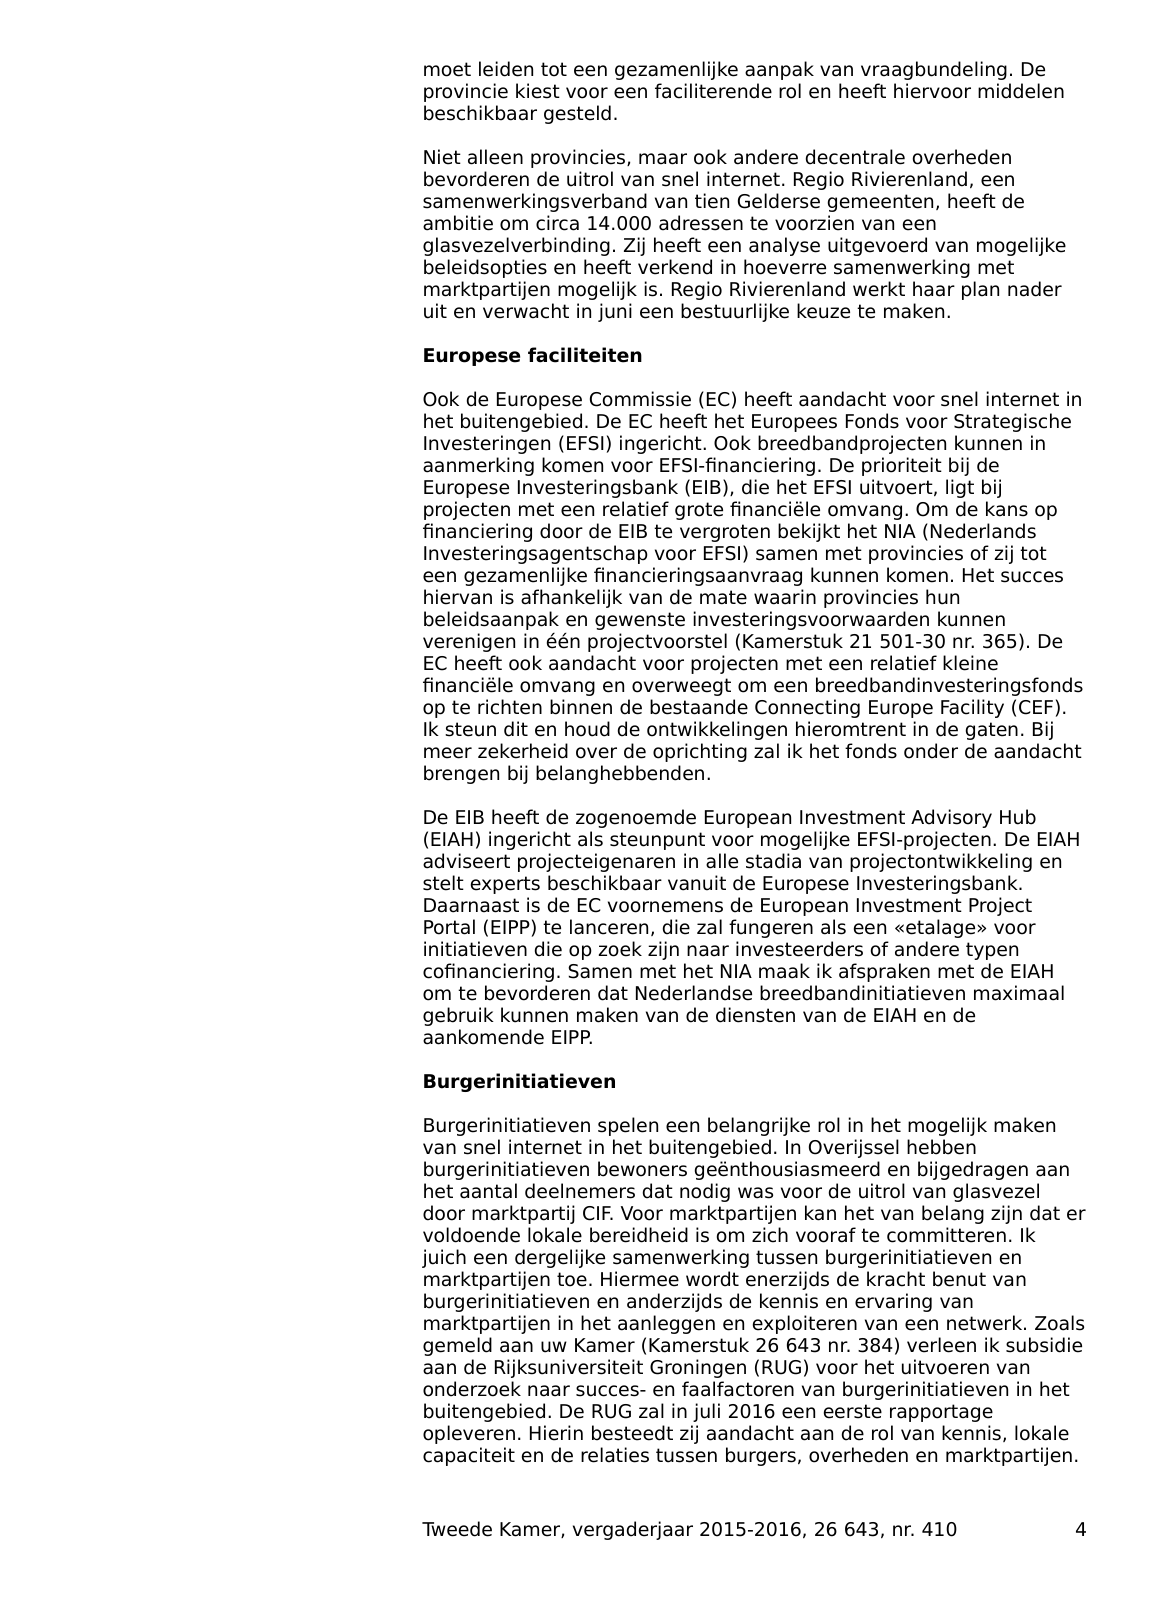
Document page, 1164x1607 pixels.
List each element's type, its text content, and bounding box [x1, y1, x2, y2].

text Ook de Europese Commissie (EC) heeft aandacht voor snel internet in het buitengebied. De EC heeft het Europees Fonds voor Strategische Investeringen (EFSI) ingericht. Ook breedbandprojecten kunnen in aanmerking komen voor EFSI-financiering. De prioriteit bij de Europese Investeringsbank (EIB), die het EFSI uitvoert, ligt bij projecten met een relatief grote financiële omvang. Om de kans op financiering door de EIB te vergroten bekijkt het NIA (Nederlands Investeringsagentschap voor EFSI) samen met provincies of zij tot een gezamenlijke financieringsaanvraag kunnen komen. Het succes hiervan is afhankelijk van de mate waarin provincies hun beleidsaanpak en gewenste investeringsvoorwaarden kunnen verenigen in één projectvoorstel (Kamerstuk 21 501-30 nr. 365). De EC heeft ook aandacht voor projecten met een relatief kleine financiële omvang en overweegt om een breedbandinvesteringsfonds op te richten binnen de bestaande Connecting Europe Facility (CEF). Ik steun dit en houd de ontwikkelingen hieromtrent in de gaten. Bij meer zekerheid over de oprichting zal ik het fonds onder de aandacht brengen bij belanghebbenden. [422, 389, 1087, 785]
text De EIB heeft de zogenoemde European Investment Advisory Hub (EIAH) ingericht als steunpunt voor mogelijke EFSI-projecten. De EIAH adviseert projecteigenaren in alle stadia van projectontwikkeling en stelt experts beschikbaar vanuit de Europese Investeringsbank. Daarnaast is de EC voornemens de European Investment Project Portal (EIPP) te lanceren, die zal fungeren als een «etalage» voor initiatieven die op zoek zijn naar investeerders of andere typen cofinanciering. Samen met het NIA maak ik afspraken met de EIAH om te bevorderen dat Nederlandse breedbandinitiatieven maximaal gebruik kunnen maken van de diensten van de EIAH en de aankomende EIPP. [422, 807, 1087, 1049]
text moet leiden tot een gezamenlijke aanpak van vraagbundeling. De provincie kiest voor een faciliterende rol en heeft hiervoor middelen beschikbaar gesteld. [422, 59, 1087, 125]
subtitle Europese faciliteiten [422, 345, 1087, 367]
text Niet alleen provincies, maar ook andere decentrale overheden bevorderen de uitrol van snel internet. Regio Rivierenland, een samenwerkingsverband van tien Gelderse gemeenten, heeft de ambitie om circa 14.000 adressen te voorzien van een glasvezelverbinding. Zij heeft een analyse uitgevoerd van mogelijke beleidsopties en heeft verkend in hoeverre samenwerking met marktpartijen mogelijk is. Regio Rivierenland werkt haar plan nader uit en verwacht in juni een bestuurlijke keuze te maken. [422, 147, 1087, 323]
subtitle Burgerinitiatieven [422, 1071, 1087, 1093]
text Burgerinitiatieven spelen een belangrijke rol in het mogelijk maken van snel internet in het buitengebied. In Overijssel hebben burgerinitiatieven bewoners geënthousiasmeerd en bijgedragen aan het aantal deelnemers dat nodig was voor de uitrol van glasvezel door marktpartij CIF. Voor marktpartijen kan het van belang zijn dat er voldoende lokale bereidheid is om zich vooraf te committeren. Ik juich een dergelijke samenwerking tussen burgerinitiatieven en marktpartijen toe. Hiermee wordt enerzijds de kracht benut van burgerinitiatieven en anderzijds de kennis en ervaring van marktpartijen in het aanleggen en exploiteren van een netwerk. Zoals gemeld aan uw Kamer (Kamerstuk 26 643 nr. 384) verleen ik subsidie aan de Rijksuniversiteit Groningen (RUG) voor het uitvoeren van onderzoek naar succes- en faalfactoren van burgerinitiatieven in het buitengebied. De RUG zal in juli 2016 een eerste rapportage opleveren. Hierin besteedt zij aandacht aan de rol van kennis, lokale capaciteit en de relaties tussen burgers, overheden en marktpartijen. [422, 1115, 1087, 1467]
